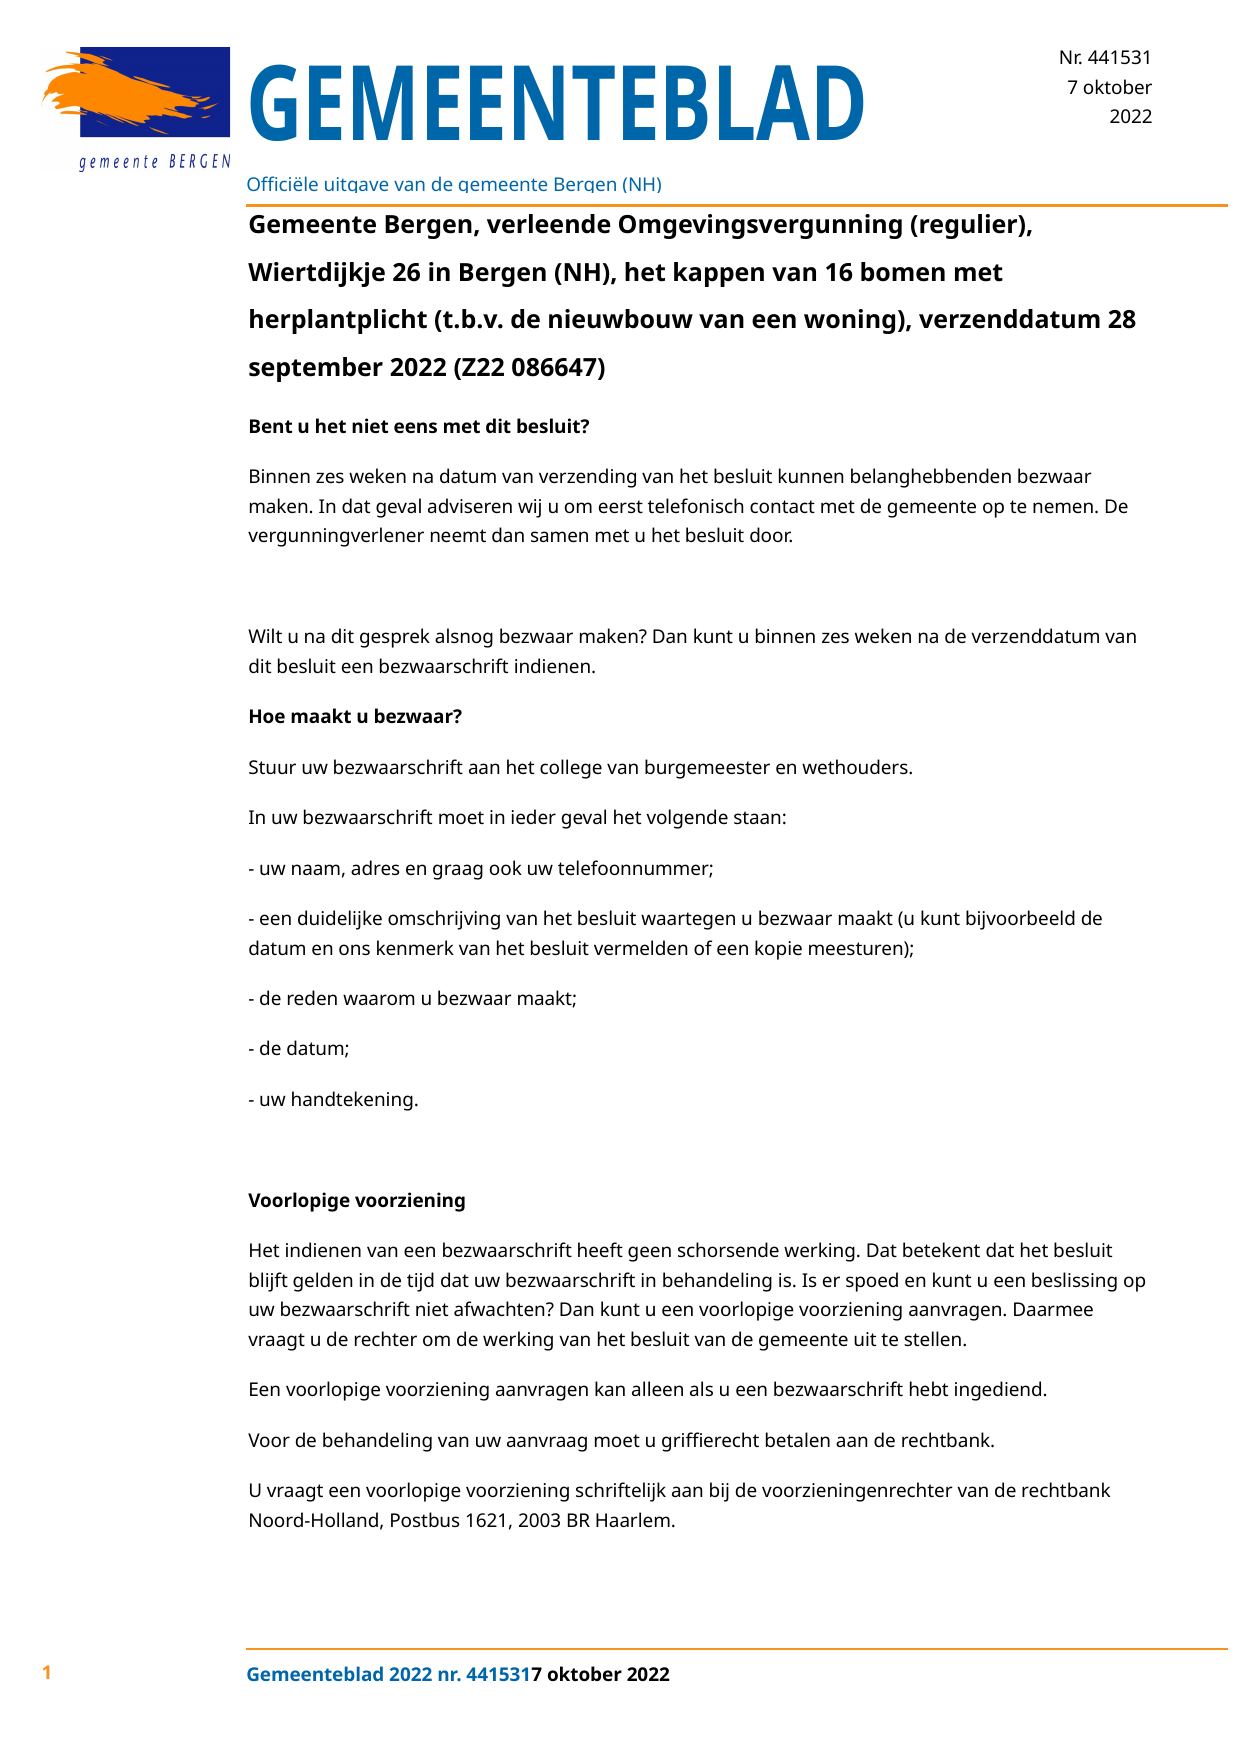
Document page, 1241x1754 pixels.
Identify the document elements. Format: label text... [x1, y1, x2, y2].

text - uw handtekening. [248, 1086, 1152, 1112]
text In uw bezwaarschrift moet in ieder geval het volgende staan: [248, 804, 1152, 830]
text Stuur uw bezwaarschrift aan het college van burgemeester en wethouders. [248, 754, 1152, 780]
text Binnen zes weken na datum van verzending van het besluit kunnen belanghebbenden bezwaar maken. In dat geval adviseren wij u om eerst telefonisch contact met de gemeente op te nemen. De vergunningverlener neemt dan samen met u het besluit door. [248, 463, 1152, 548]
text Bent u het niet eens met dit besluit? [248, 413, 1152, 439]
text U vraagt een voorlopige voorziening schriftelijk aan bij de voorzieningenrechter van de rechtbank Noord-Holland, Postbus 1621, 2003 BR Haarlem. [248, 1477, 1152, 1533]
text Voorlopige voorziening [248, 1187, 1152, 1213]
text - de reden waarom u bezwaar maakt; [248, 985, 1152, 1011]
text - uw naam, adres en graag ook uw telefoonnummer; [248, 855, 1152, 881]
text - een duidelijke omschrijving van het besluit waartegen u bezwaar maakt (u kunt bijvoorbeeld de datum en ons kenmerk van het besluit vermelden of een kopie meesturen); [248, 905, 1152, 961]
text - de datum; [248, 1036, 1152, 1061]
text Voor de behandeling van uw aanvraag moet u griffierecht betalen aan de rechtbank. [248, 1427, 1152, 1453]
text Wilt u na dit gesprek alsnog bezwaar maken? Dan kunt u binnen zes weken na de verzenddatum van dit besluit een bezwaarschrift indienen. [248, 623, 1152, 679]
text Gemeente Bergen, verleende Omgevingsvergunning (regulier), Wiertdijkje 26 in Bergen (NH), het kappen van 16 bomen met herplantplicht (t.b.v. de nieuwbouw van een woning), verzenddatum 28 september 2022 (Z22 086647) [248, 207, 1152, 384]
text Het indienen van een bezwaarschrift heeft geen schorsende werking. Dat betekent dat het besluit blijft gelden in de tijd dat uw bezwaarschrift in behandeling is. Is er spoed en kunt u een beslissing op uw bezwaarschrift niet afwachten? Dan kunt u een voorlopige voorziening aanvragen. Daarmee vraagt u de rechter om de werking van het besluit van de gemeente uit te stellen. [248, 1237, 1152, 1352]
text Hoe maakt u bezwaar? [248, 703, 1152, 729]
picture [41, 47, 231, 172]
text Een voorlopige voorziening aanvragen kan alleen als u een bezwaarschrift hebt ingediend. [248, 1376, 1152, 1402]
